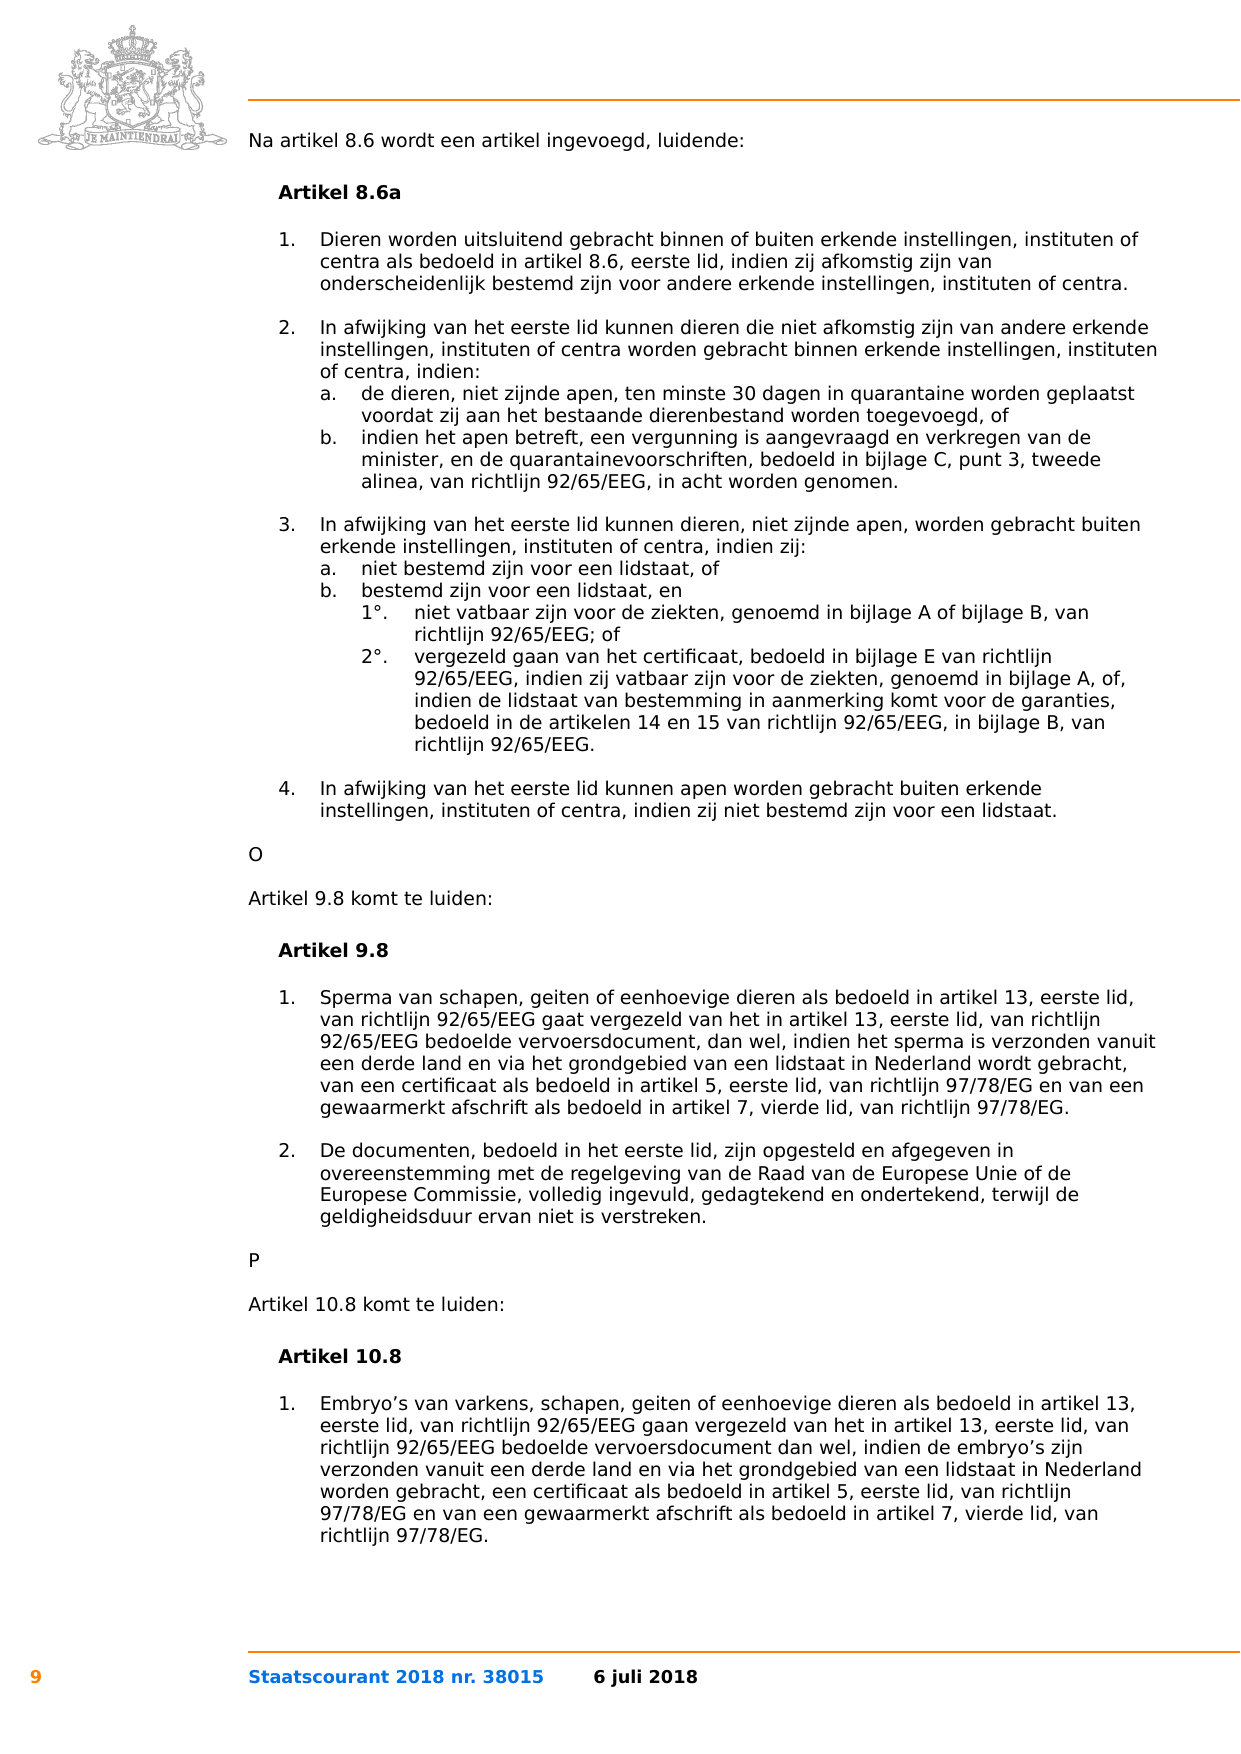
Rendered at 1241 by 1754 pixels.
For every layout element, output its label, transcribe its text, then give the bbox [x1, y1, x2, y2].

subtitle Artikel 10.8 [278, 1346, 1163, 1368]
text 2°. vergezeld gaan van het certificaat, bedoeld in bijlage E van richtlijn 92/65/EEG, indien zij vatbaar zijn voor de ziekten, genoemd in bijlage A, of, indien de lidstaat van bestemming in aanmerking komt voor de garanties, bedoeld in de artikelen 14 en 15 van richtlijn 92/65/EEG, in bijlage B, van richtlijn 92/65/EEG. [361, 646, 1163, 756]
text 1. Embryo’s van varkens, schapen, geiten of eenhoevige dieren als bedoeld in artikel 13, eerste lid, van richtlijn 92/65/EEG gaan vergezeld van het in artikel 13, eerste lid, van richtlijn 92/65/EEG bedoelde vervoersdocument dan wel, indien de embryo’s zijn verzonden vanuit een derde land en via het grondgebied van een lidstaat in Nederland worden gebracht, een certificaat als bedoeld in artikel 5, eerste lid, van richtlijn 97/78/EG en van een gewaarmerkt afschrift als bedoeld in artikel 7, vierde lid, van richtlijn 97/78/EG. [278, 1393, 1163, 1547]
text 1. Dieren worden uitsluitend gebracht binnen of buiten erkende instellingen, instituten of centra als bedoeld in artikel 8.6, eerste lid, indien zij afkomstig zijn van onderscheidenlijk bestemd zijn voor andere erkende instellingen, instituten of centra. [278, 229, 1163, 295]
text O [248, 844, 1163, 866]
text 2. De documenten, bedoeld in het eerste lid, zijn opgesteld en afgegeven in overeenstemming met de regelgeving van de Raad van de Europese Unie of de Europese Commissie, volledig ingevuld, gedagtekend en ondertekend, terwijl de geldigheidsduur ervan niet is verstreken. [278, 1140, 1163, 1228]
text Na artikel 8.6 wordt een artikel ingevoegd, luidende: [248, 130, 1163, 152]
text a. niet bestemd zijn voor een lidstaat, of [319, 558, 1163, 580]
text b. indien het apen betreft, een vergunning is aangevraagd en verkregen van de minister, en de quarantainevoorschriften, bedoeld in bijlage C, punt 3, tweede alinea, van richtlijn 92/65/EEG, in acht worden genomen. [319, 427, 1163, 492]
text 1°. niet vatbaar zijn voor de ziekten, genoemd in bijlage A of bijlage B, van richtlijn 92/65/EEG; of [361, 602, 1163, 646]
text 4. In afwijking van het eerste lid kunnen apen worden gebracht buiten erkende instellingen, instituten of centra, indien zij niet bestemd zijn voor een lidstaat. [278, 778, 1163, 822]
text Artikel 10.8 komt te luiden: [248, 1294, 1163, 1316]
picture [38, 25, 227, 150]
text 2. In afwijking van het eerste lid kunnen dieren die niet afkomstig zijn van andere erkende instellingen, instituten of centra worden gebracht binnen erkende instellingen, instituten of centra, indien: [278, 317, 1163, 383]
text Artikel 9.8 komt te luiden: [248, 888, 1163, 910]
text P [248, 1250, 1163, 1272]
text b. bestemd zijn voor een lidstaat, en [319, 580, 1163, 602]
text a. de dieren, niet zijnde apen, ten minste 30 dagen in quarantaine worden geplaatst voordat zij aan het bestaande dierenbestand worden toegevoegd, of [319, 383, 1163, 427]
text 1. Sperma van schapen, geiten of eenhoevige dieren als bedoeld in artikel 13, eerste lid, van richtlijn 92/65/EEG gaat vergezeld van het in artikel 13, eerste lid, van richtlijn 92/65/EEG bedoelde vervoersdocument, dan wel, indien het sperma is verzonden vanuit een derde land en via het grondgebied van een lidstaat in Nederland wordt gebracht, van een certificaat als bedoeld in artikel 5, eerste lid, van richtlijn 97/78/EG en van een gewaarmerkt afschrift als bedoeld in artikel 7, vierde lid, van richtlijn 97/78/EG. [278, 987, 1163, 1118]
subtitle Artikel 8.6a [278, 182, 1163, 204]
subtitle Artikel 9.8 [278, 940, 1163, 962]
text 3. In afwijking van het eerste lid kunnen dieren, niet zijnde apen, worden gebracht buiten erkende instellingen, instituten of centra, indien zij: [278, 514, 1163, 558]
